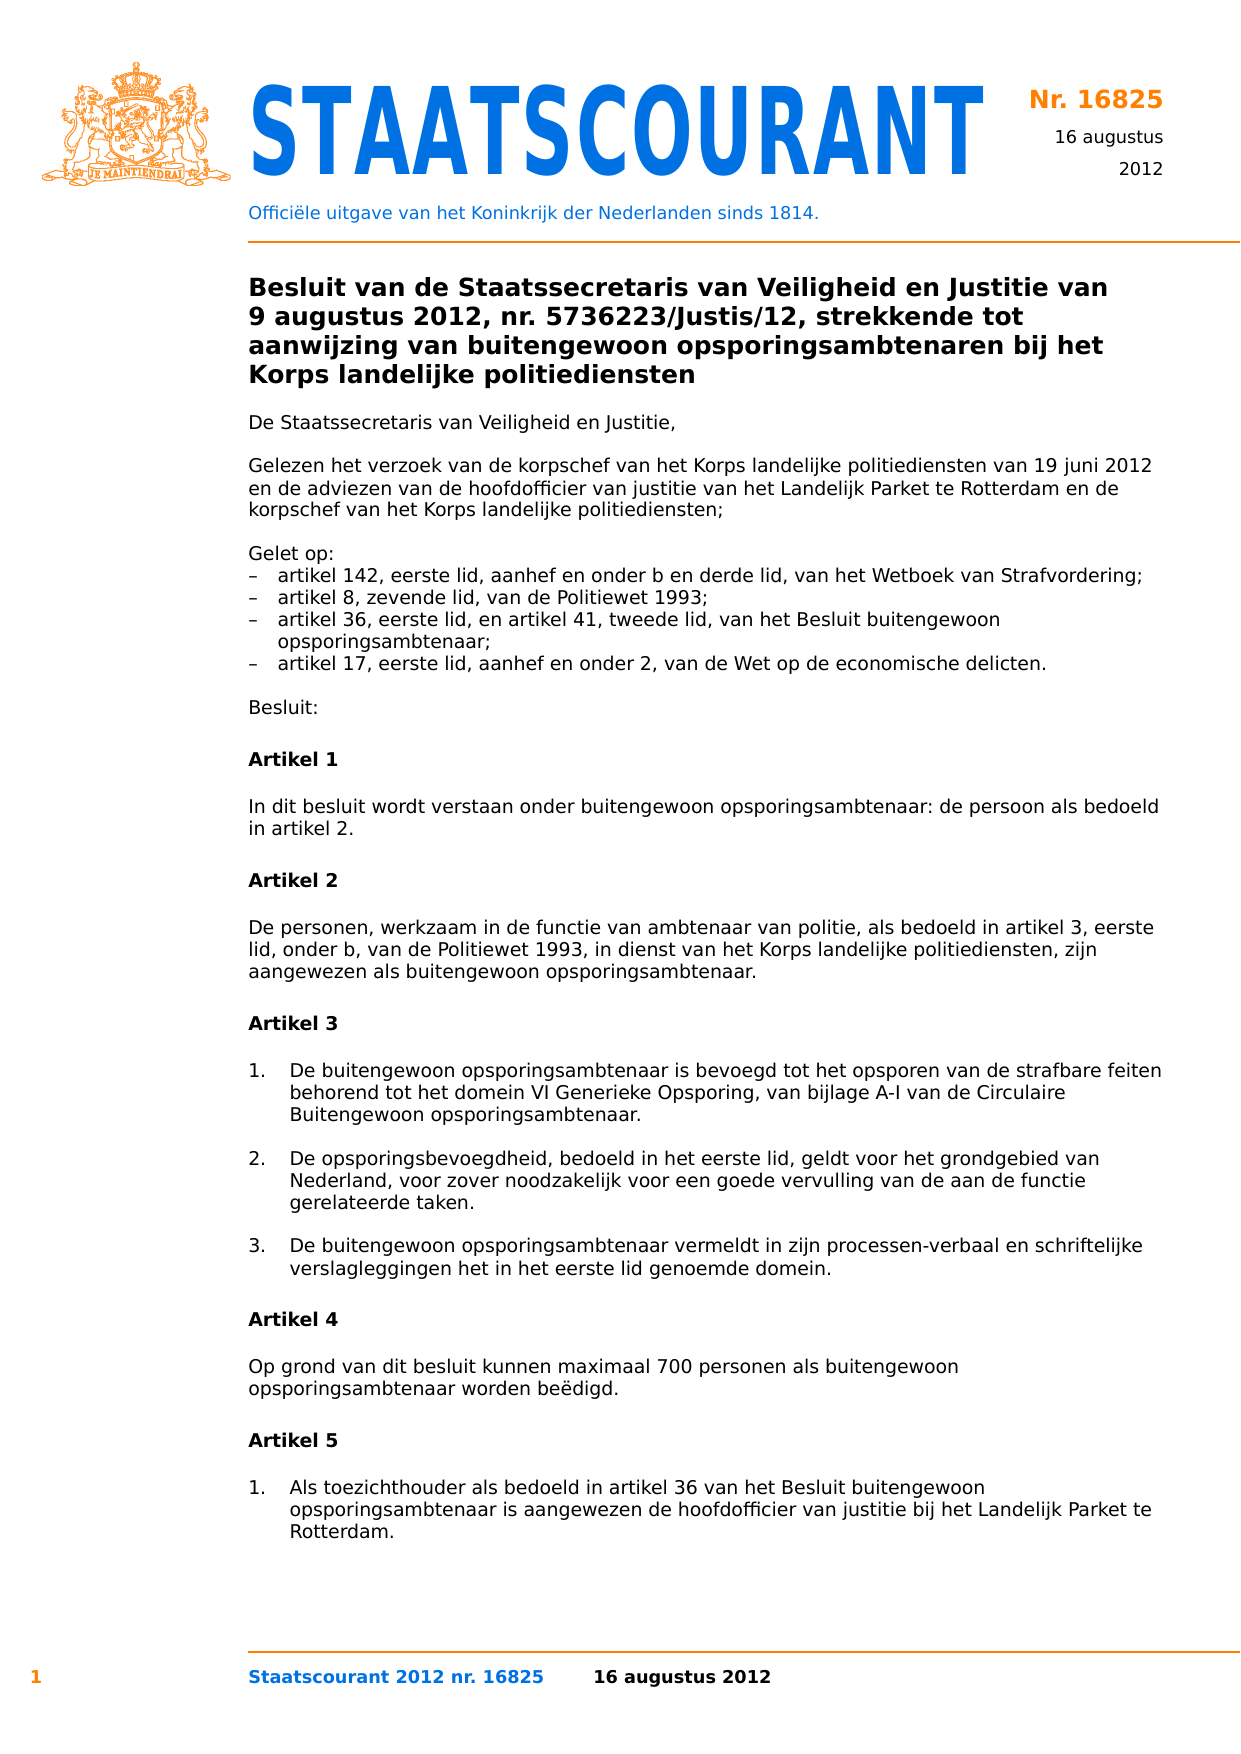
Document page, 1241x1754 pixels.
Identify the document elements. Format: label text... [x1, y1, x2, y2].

text Gelezen het verzoek van de korpschef van het Korps landelijke politiediensten van 19 juni 2012 en de adviezen van de hoofdofficier van justitie van het Landelijk Parket te Rotterdam en de korpschef van het Korps landelijke politiediensten; [248, 455, 1163, 521]
text De Staatssecretaris van Veiligheid en Justitie, [248, 412, 1163, 433]
text 1. De buitengewoon opsporingsambtenaar is bevoegd tot het opsporen van de strafbare feiten behorend tot het domein VI Generieke Opsporing, van bijlage A-I van de Circulaire Buitengewoon opsporingsambtenaar. [248, 1060, 1163, 1126]
text Besluit: [248, 697, 1163, 719]
table_cell Officiële uitgave van het Koninkrijk der Nederlanden sinds 1814. [248, 203, 1240, 241]
table_header STAATSCOURANT [248, 62, 998, 203]
subtitle Artikel 4 [248, 1309, 1163, 1331]
picture [41, 62, 231, 186]
text Gelet op: [248, 543, 1163, 565]
text – artikel 142, eerste lid, aanhef en onder b en derde lid, van het Wetboek van Strafvordering; [248, 565, 1163, 587]
text De personen, werkzaam in de functie van ambtenaar van politie, als bedoeld in artikel 3, eerste lid, onder b, van de Politiewet 1993, in dienst van het Korps landelijke politiediensten, zijn aangewezen als buitengewoon opsporingsambtenaar. [248, 917, 1163, 983]
subtitle Artikel 3 [248, 1013, 1163, 1035]
text – artikel 8, zevende lid, van de Politiewet 1993; [248, 587, 1163, 609]
table_header Nr. 16825 [998, 62, 1240, 121]
subtitle Artikel 5 [248, 1430, 1163, 1452]
subtitle Artikel 1 [248, 749, 1163, 771]
table_cell 2012 [998, 153, 1240, 203]
text Op grond van dit besluit kunnen maximaal 700 personen als buitengewoon opsporingsambtenaar worden beëdigd. [248, 1356, 1163, 1400]
subtitle Besluit van de Staatssecretaris van Veiligheid en Justitie van 9 augustus 2012, nr. 5736223/Justis/12, strekkende tot aanwijzing van buitengewoon opsporingsambtenaren bij het Korps landelijke politiediensten [248, 273, 1163, 390]
table_cell 16 augustus [998, 121, 1240, 153]
text In dit besluit wordt verstaan onder buitengewoon opsporingsambtenaar: de persoon als bedoeld in artikel 2. [248, 796, 1163, 840]
table_header [25, 62, 248, 241]
text 2. De opsporingsbevoegdheid, bedoeld in het eerste lid, geldt voor het grondgebied van Nederland, voor zover noodzakelijk voor een goede vervulling van de aan de functie gerelateerde taken. [248, 1148, 1163, 1213]
subtitle Artikel 2 [248, 870, 1163, 892]
text 3. De buitengewoon opsporingsambtenaar vermeldt in zijn processen-verbaal en schriftelijke verslagleggingen het in het eerste lid genoemde domein. [248, 1235, 1163, 1279]
text – artikel 36, eerste lid, en artikel 41, tweede lid, van het Besluit buitengewoon opsporingsambtenaar; [248, 609, 1163, 653]
text 1. Als toezichthouder als bedoeld in artikel 36 van het Besluit buitengewoon opsporingsambtenaar is aangewezen de hoofdofficier van justitie bij het Landelijk Parket te Rotterdam. [248, 1477, 1163, 1543]
text – artikel 17, eerste lid, aanhef en onder 2, van de Wet op de economische delicten. [248, 653, 1163, 675]
